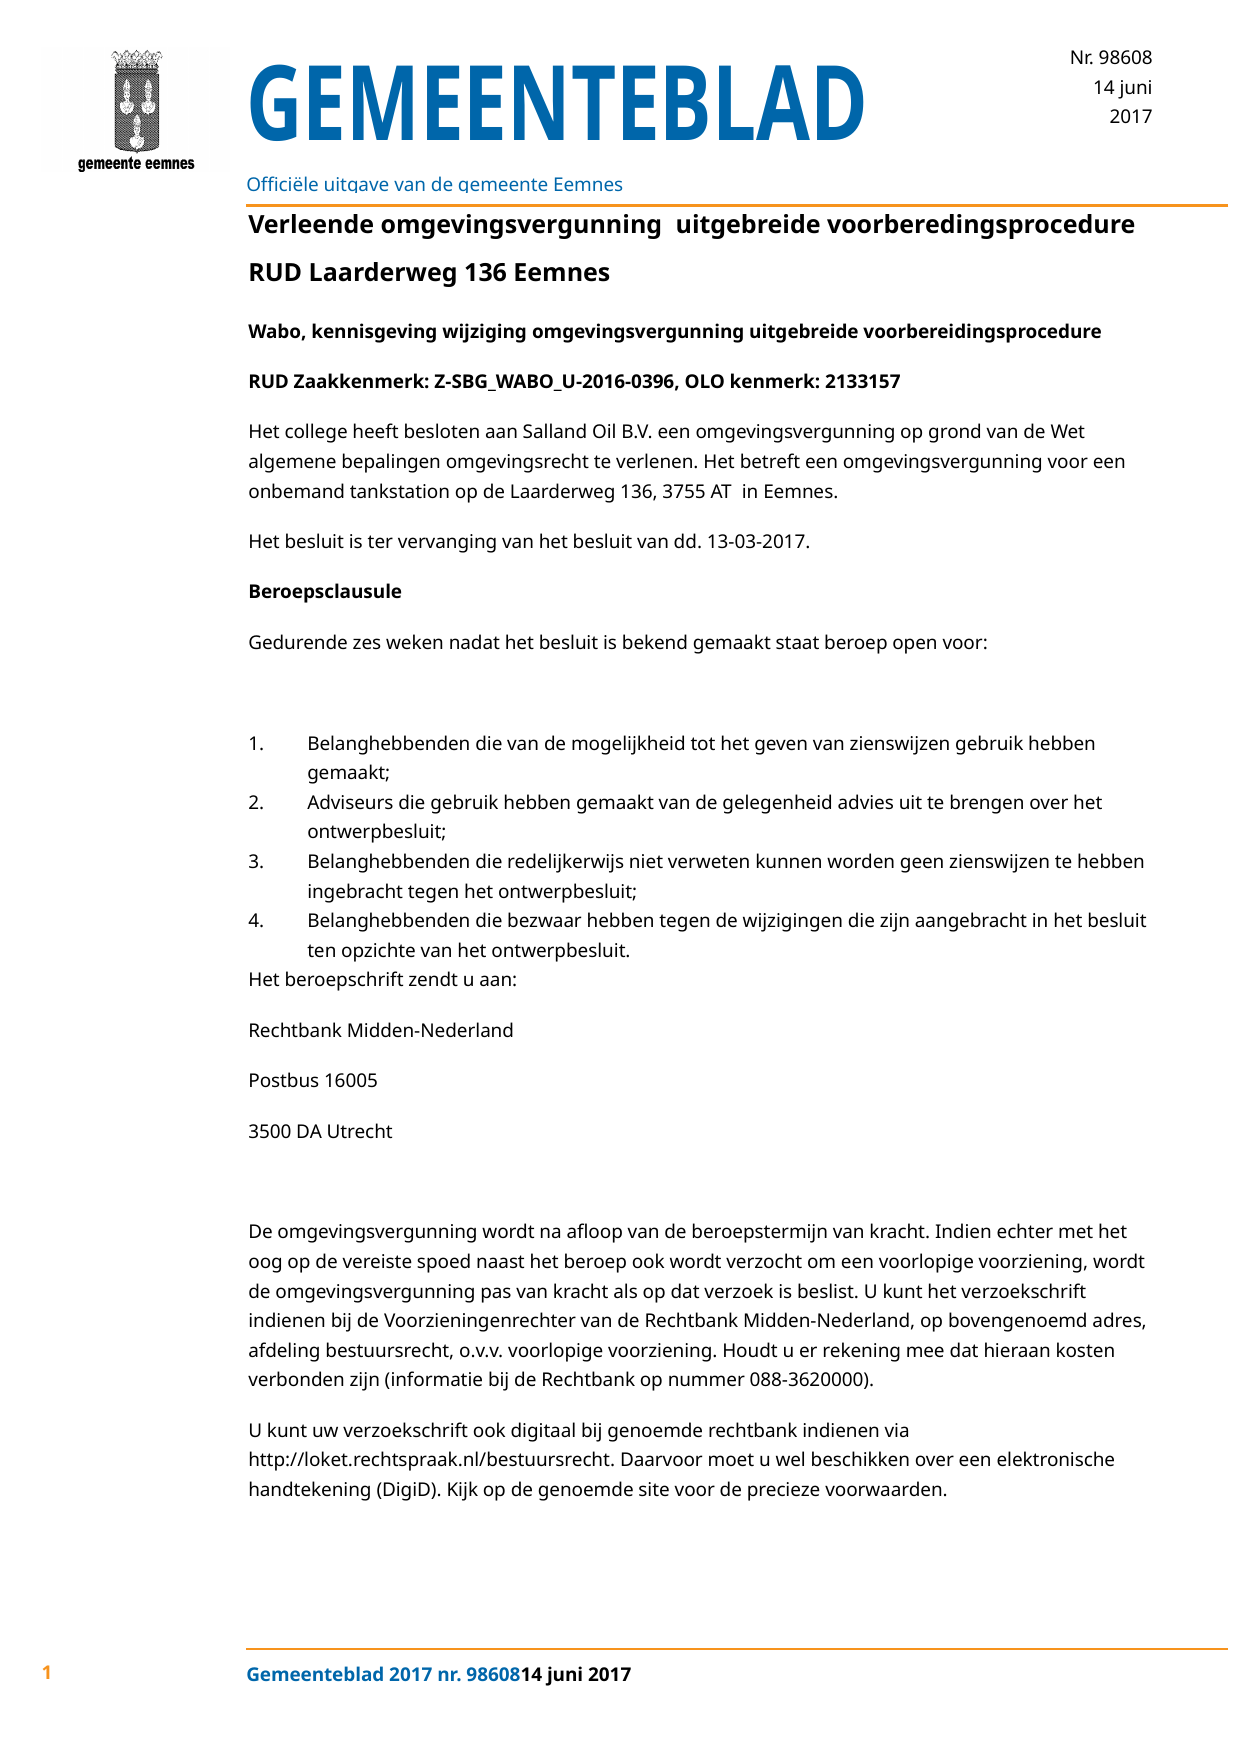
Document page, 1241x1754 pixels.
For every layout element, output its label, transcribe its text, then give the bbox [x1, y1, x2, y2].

text Het college heeft besloten aan Salland Oil B.V. een omgevingsvergunning op grond van de Wet algemene bepalingen omgevingsrecht te verlenen. Het betreft een omgevingsvergunning voor een onbemand tankstation op de Laarderweg 136, 3755 AT in Eemnes. [248, 419, 1152, 504]
text Rechtbank Midden-Nederland [248, 1017, 1152, 1043]
text Gedurende zes weken nadat het besluit is bekend gemaakt staat beroep open voor: [248, 629, 1152, 655]
text Verleende omgevingsvergunning uitgebreide voorberedingsprocedure RUD Laarderweg 136 Eemnes [248, 207, 1152, 288]
list Belanghebbenden die bezwaar hebben tegen de wijzigingen die zijn aangebracht in het besluit ten opzichte van het ontwerpbesluit. [248, 907, 1152, 963]
text De omgevingsvergunning wordt na afloop van de beroepstermijn van kracht. Indien echter met het oog op de vereiste spoed naast het beroep ook wordt verzocht om een voorlopige voorziening, wordt de omgevingsvergunning pas van kracht als op dat verzoek is beslist. U kunt het verzoekschrift indienen bij de Voorzieningenrechter van de Rechtbank Midden-Nederland, op bovengenoemd adres, afdeling bestuursrecht, o.v.v. voorlopige voorziening. Houdt u er rekening mee dat hieraan kosten verbonden zijn (informatie bij de Rechtbank op nummer 088-3620000). [248, 1219, 1152, 1392]
list Belanghebbenden die redelijkerwijs niet verweten kunnen worden geen zienswijzen te hebben ingebracht tegen het ontwerpbesluit; [248, 848, 1152, 904]
list Belanghebbenden die van de mogelijkheid tot het geven van zienswijzen gebruik hebben gemaakt; [248, 730, 1152, 785]
text Het beroepschrift zendt u aan: [248, 967, 1152, 992]
text 3500 DA Utrecht [248, 1118, 1152, 1144]
text Wabo, kennisgeving wijziging omgevingsvergunning uitgebreide voorbereidingsprocedure [248, 318, 1152, 344]
list Adviseurs die gebruik hebben gemaakt van de gelegenheid advies uit te brengen over het ontwerpbesluit; [248, 789, 1152, 844]
picture [41, 47, 231, 172]
text Het besluit is ter vervanging van het besluit van dd. 13-03-2017. [248, 528, 1152, 554]
text Beroepsclausule [248, 579, 1152, 604]
text RUD Zaakkenmerk: Z-SBG_WABO_U-2016-0396, OLO kenmerk: 2133157 [248, 368, 1152, 394]
text Postbus 16005 [248, 1067, 1152, 1093]
text U kunt uw verzoekschrift ook digitaal bij genoemde rechtbank indienen via http://loket.rechtspraak.nl/bestuursrecht. Daarvoor moet u wel beschikken over een elektronische handtekening (DigiD). Kijk op de genoemde site voor de precieze voorwaarden. [248, 1417, 1152, 1502]
